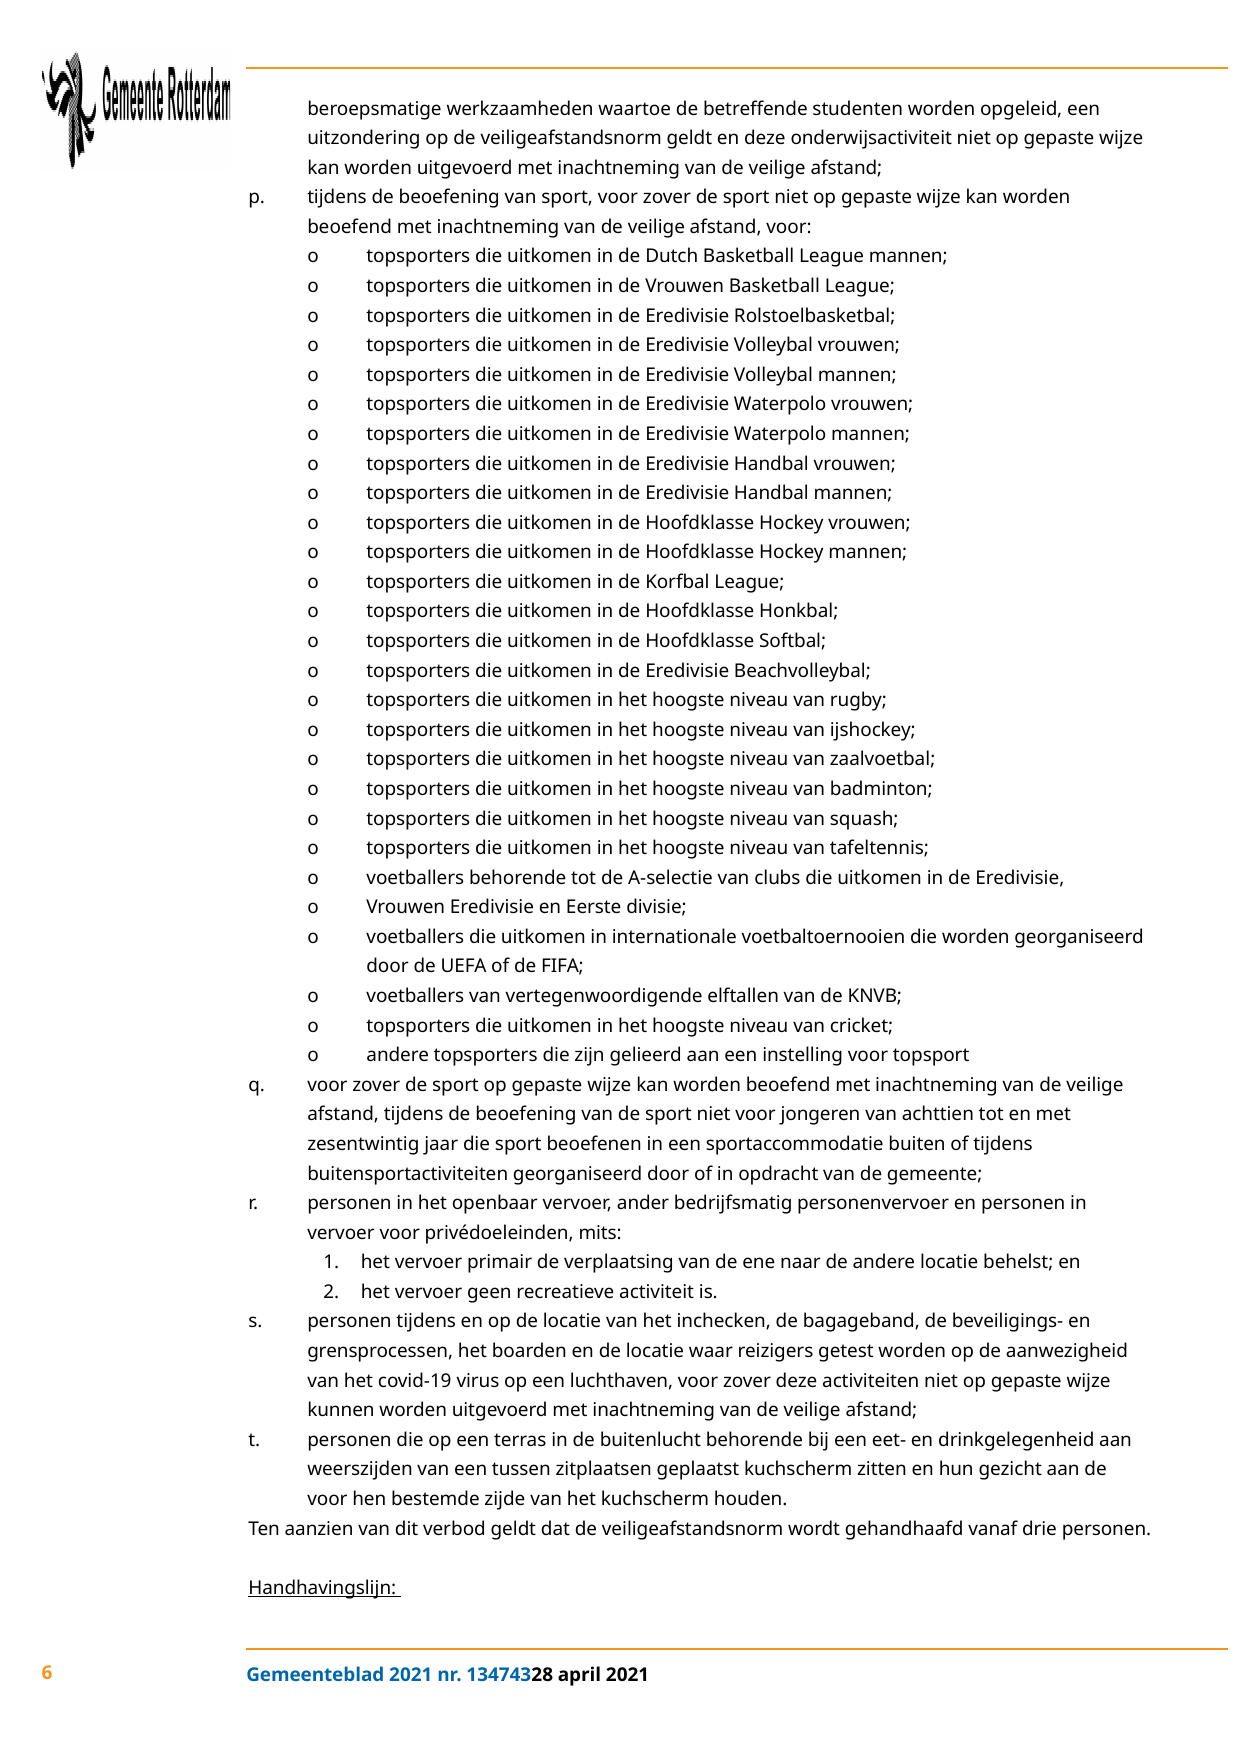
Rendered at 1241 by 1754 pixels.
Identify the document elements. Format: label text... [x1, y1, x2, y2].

list topsporters die uitkomen in de Hoofdklasse Honkbal; [307, 598, 1152, 623]
list topsporters die uitkomen in de Eredivisie Waterpolo vrouwen; [307, 391, 1152, 416]
list topsporters die uitkomen in de Eredivisie Handbal vrouwen; [307, 450, 1152, 476]
list voetballers behorende tot de A-selectie van clubs die uitkomen in de Eredivisie, [307, 864, 1152, 890]
list topsporters die uitkomen in de Eredivisie Waterpolo mannen; [307, 420, 1152, 446]
list Vrouwen Eredivisie en Eerste divisie; [307, 893, 1152, 919]
list voetballers die uitkomen in internationale voetbaltoernooien die worden georganiseerd door de UEFA of de FIFA; [307, 923, 1152, 978]
picture [41, 47, 231, 172]
list personen in het openbaar vervoer, ander bedrijfsmatig personenvervoer en personen in vervoer voor privédoeleinden, mits: [248, 1189, 1152, 1245]
list het vervoer primair de verplaatsing van de ene naar de andere locatie behelst; en [323, 1248, 1152, 1274]
list topsporters die uitkomen in de Korfbal League; [307, 568, 1152, 594]
list voetballers van vertegenwoordigende elftallen van de KNVB; [307, 982, 1152, 1008]
list topsporters die uitkomen in het hoogste niveau van squash; [307, 805, 1152, 831]
list personen tijdens en op de locatie van het inchecken, de bagageband, de beveiligings- en grensprocessen, het boarden en de locatie waar reizigers getest worden op de aanwezigheid van het covid-19 virus op een luchthaven, voor zover deze activiteiten niet op gepaste wijze kunnen worden uitgevoerd met inachtneming van de veilige afstand; [248, 1308, 1152, 1422]
list topsporters die uitkomen in de Eredivisie Beachvolleybal; [307, 657, 1152, 683]
list personen die op een terras in de buitenlucht behorende bij een eet- en drinkgelegenheid aan weerszijden van een tussen zitplaatsen geplaatst kuchscherm zitten en hun gezicht aan de voor hen bestemde zijde van het kuchscherm houden. [248, 1426, 1152, 1511]
list topsporters die uitkomen in de Dutch Basketball League mannen; [307, 243, 1152, 268]
list voor zover de sport op gepaste wijze kan worden beoefend met inachtneming van de veilige afstand, tijdens de beoefening van de sport niet voor jongeren van achttien tot en met zesentwintig jaar die sport beoefenen in een sportaccommodatie buiten of tijdens buitensportactiviteiten georganiseerd door of in opdracht van de gemeente; [248, 1071, 1152, 1186]
list topsporters die uitkomen in het hoogste niveau van zaalvoetbal; [307, 746, 1152, 771]
list topsporters die uitkomen in de Hoofdklasse Hockey mannen; [307, 538, 1152, 564]
list topsporters die uitkomen in de Eredivisie Volleybal vrouwen; [307, 331, 1152, 357]
list topsporters die uitkomen in de Eredivisie Handbal mannen; [307, 479, 1152, 505]
list andere topsporters die zijn gelieerd aan een instelling voor topsport [307, 1041, 1152, 1067]
list topsporters die uitkomen in de Eredivisie Rolstoelbasketbal; [307, 302, 1152, 328]
list topsporters die uitkomen in het hoogste niveau van tafeltennis; [307, 834, 1152, 860]
list het vervoer geen recreatieve activiteit is. [323, 1278, 1152, 1304]
list tijdens de beoefening van sport, voor zover de sport niet op gepaste wijze kan worden beoefend met inachtneming van de veilige afstand, voor: [248, 183, 1152, 239]
list beroepsmatige werkzaamheden waartoe de betreffende studenten worden opgeleid, een uitzondering op de veiligeafstandsnorm geldt en deze onderwijsactiviteit niet op gepaste wijze kan worden uitgevoerd met inachtneming van de veilige afstand; [248, 95, 1152, 180]
list topsporters die uitkomen in de Eredivisie Volleybal mannen; [307, 361, 1152, 387]
list topsporters die uitkomen in het hoogste niveau van ijshockey; [307, 716, 1152, 742]
text Ten aanzien van dit verbod geldt dat de veiligeafstandsnorm wordt gehandhaafd vanaf drie personen. [248, 1515, 1152, 1541]
list topsporters die uitkomen in de Vrouwen Basketball League; [307, 272, 1152, 298]
list topsporters die uitkomen in de Hoofdklasse Hockey vrouwen; [307, 509, 1152, 535]
list topsporters die uitkomen in het hoogste niveau van cricket; [307, 1012, 1152, 1038]
list topsporters die uitkomen in het hoogste niveau van badminton; [307, 775, 1152, 801]
list topsporters die uitkomen in de Hoofdklasse Softbal; [307, 627, 1152, 653]
text Handhavingslijn: [248, 1574, 1152, 1600]
list topsporters die uitkomen in het hoogste niveau van rugby; [307, 686, 1152, 712]
